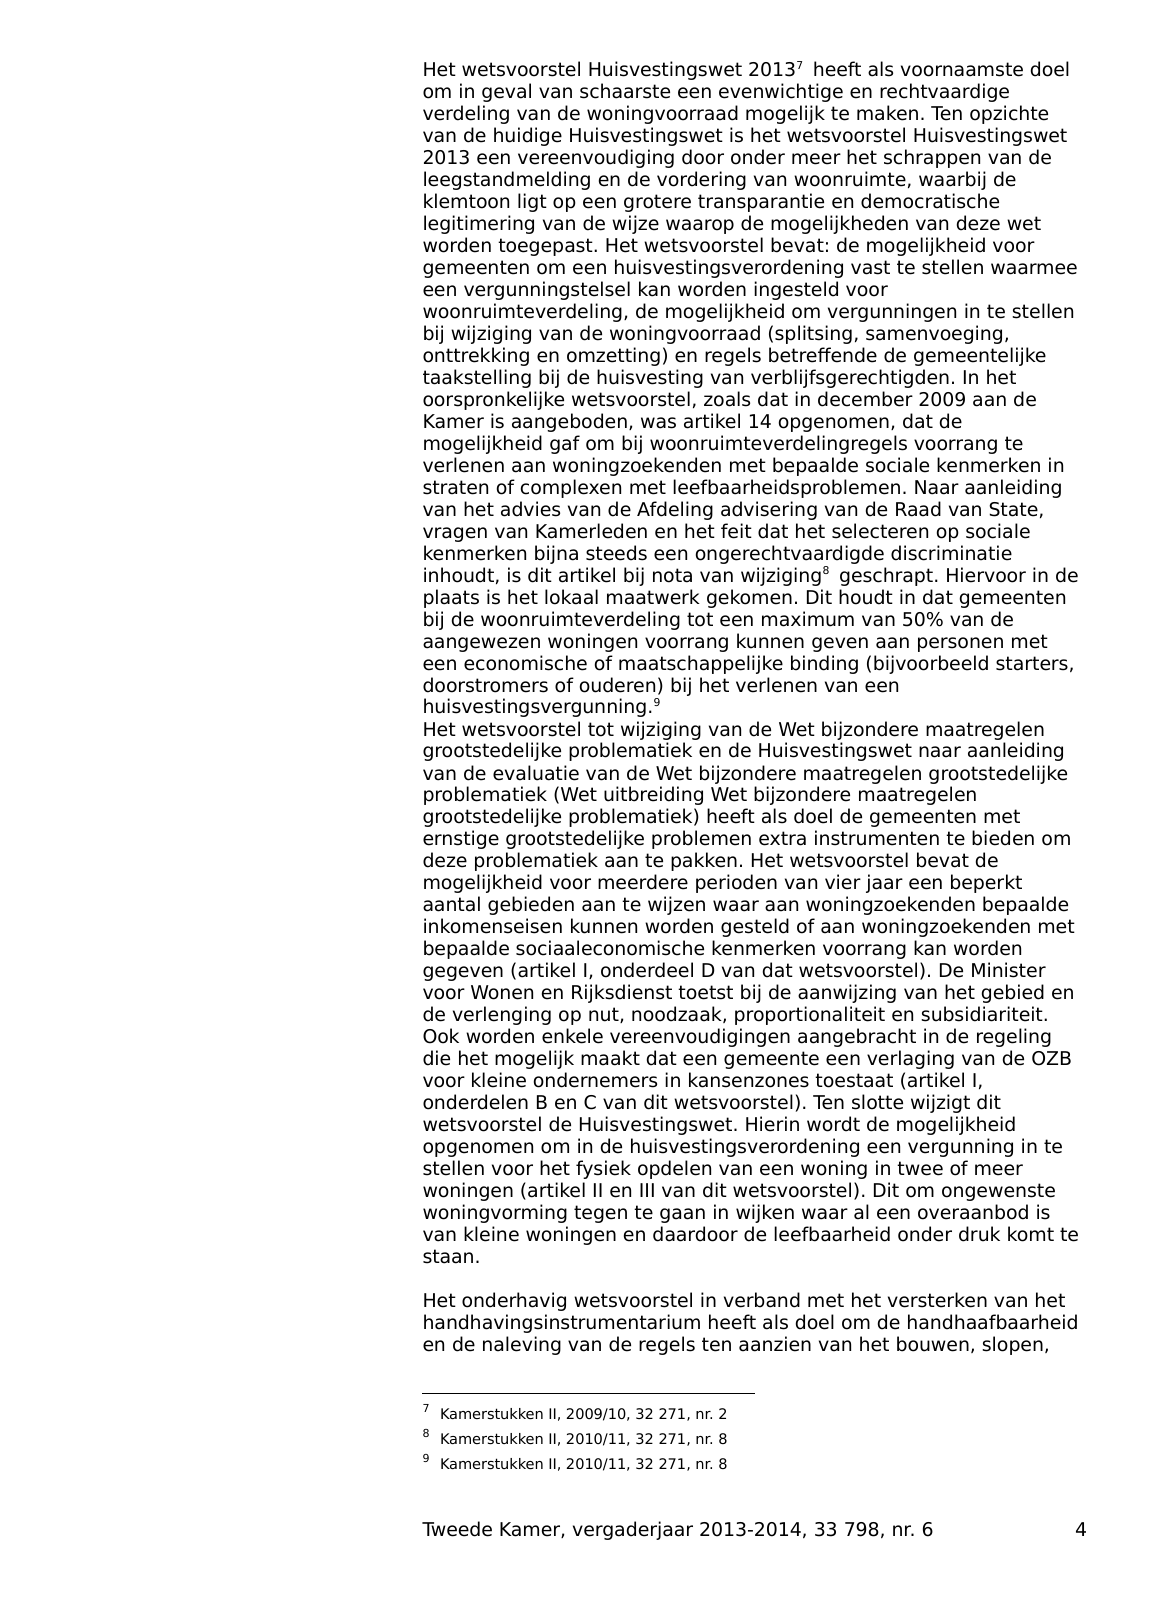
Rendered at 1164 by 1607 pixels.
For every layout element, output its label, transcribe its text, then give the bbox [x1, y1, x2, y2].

text Kamerstukken II, 2010/11, 32 271, nr. 8 [422, 1452, 1087, 1474]
text Kamerstukken II, 2009/10, 32 271, nr. 2 [422, 1402, 1087, 1424]
text Kamerstukken II, 2010/11, 32 271, nr. 8 [422, 1427, 1087, 1449]
text Het onderhavig wetsvoorstel in verband met het versterken van het handhavingsinstrumentarium heeft als doel om de handhaafbaarheid en de naleving van de regels ten aanzien van het bouwen, slopen, [422, 1290, 1087, 1356]
text Het wetsvoorstel tot wijziging van de Wet bijzondere maatregelen grootstedelijke problematiek en de Huisvestingswet naar aanleiding van de evaluatie van de Wet bijzondere maatregelen grootstedelijke problematiek (Wet uitbreiding Wet bijzondere maatregelen grootstedelijke problematiek) heeft als doel de gemeenten met ernstige grootstedelijke problemen extra instrumenten te bieden om deze problematiek aan te pakken. Het wetsvoorstel bevat de mogelijkheid voor meerdere perioden van vier jaar een beperkt aantal gebieden aan te wijzen waar aan woningzoekenden bepaalde inkomenseisen kunnen worden gesteld of aan woningzoekenden met bepaalde sociaaleconomische kenmerken voorrang kan worden gegeven (artikel I, onderdeel D van dat wetsvoorstel). De Minister voor Wonen en Rijksdienst toetst bij de aanwijzing van het gebied en de verlenging op nut, noodzaak, proportionaliteit en subsidiariteit. Ook worden enkele vereenvoudigingen aangebracht in de regeling die het mogelijk maakt dat een gemeente een verlaging van de OZB voor kleine ondernemers in kansenzones toestaat (artikel I, onderdelen B en C van dit wetsvoorstel). Ten slotte wijzigt dit wetsvoorstel de Huisvestingswet. Hierin wordt de mogelijkheid opgenomen om in de huisvestingsverordening een vergunning in te stellen voor het fysiek opdelen van een woning in twee of meer woningen (artikel II en III van dit wetsvoorstel). Dit om ongewenste woningvorming tegen te gaan in wijken waar al een overaanbod is van kleine woningen en daardoor de leefbaarheid onder druk komt te staan. [422, 718, 1087, 1268]
text Het wetsvoorstel Huisvestingswet 2013 heeft als voornaamste doel om in geval van schaarste een evenwichtige en rechtvaardige verdeling van de woningvoorraad mogelijk te maken. Ten opzichte van de huidige Huisvestingswet is het wetsvoorstel Huisvestingswet 2013 een vereenvoudiging door onder meer het schrappen van de leegstandmelding en de vordering van woonruimte, waarbij de klemtoon ligt op een grotere transparantie en democratische legitimering van de wijze waarop de mogelijkheden van deze wet worden toegepast. Het wetsvoorstel bevat: de mogelijkheid voor gemeenten om een huisvestingsverordening vast te stellen waarmee een vergunningstelsel kan worden ingesteld voor woonruimteverdeling, de mogelijkheid om vergunningen in te stellen bij wijziging van de woningvoorraad (splitsing, samenvoeging, onttrekking en omzetting) en regels betreffende de gemeentelijke taakstelling bij de huisvesting van verblijfsgerechtigden. In het oorspronkelijke wetsvoorstel, zoals dat in december 2009 aan de Kamer is aangeboden, was artikel 14 opgenomen, dat de mogelijkheid gaf om bij woonruimteverdelingregels voorrang te verlenen aan woningzoekenden met bepaalde sociale kenmerken in straten of complexen met leefbaarheidsproblemen. Naar aanleiding van het advies van de Afdeling advisering van de Raad van State, vragen van Kamerleden en het feit dat het selecteren op sociale kenmerken bijna steeds een ongerechtvaardigde discriminatie inhoudt, is dit artikel bij nota van wijziging geschrapt. Hiervoor in de plaats is het lokaal maatwerk gekomen. Dit houdt in dat gemeenten bij de woonruimteverdeling tot een maximum van 50% van de aangewezen woningen voorrang kunnen geven aan personen met een economische of maatschappelijke binding (bijvoorbeeld starters, doorstromers of ouderen) bij het verlenen van een huisvestingsvergunning. [422, 59, 1087, 718]
